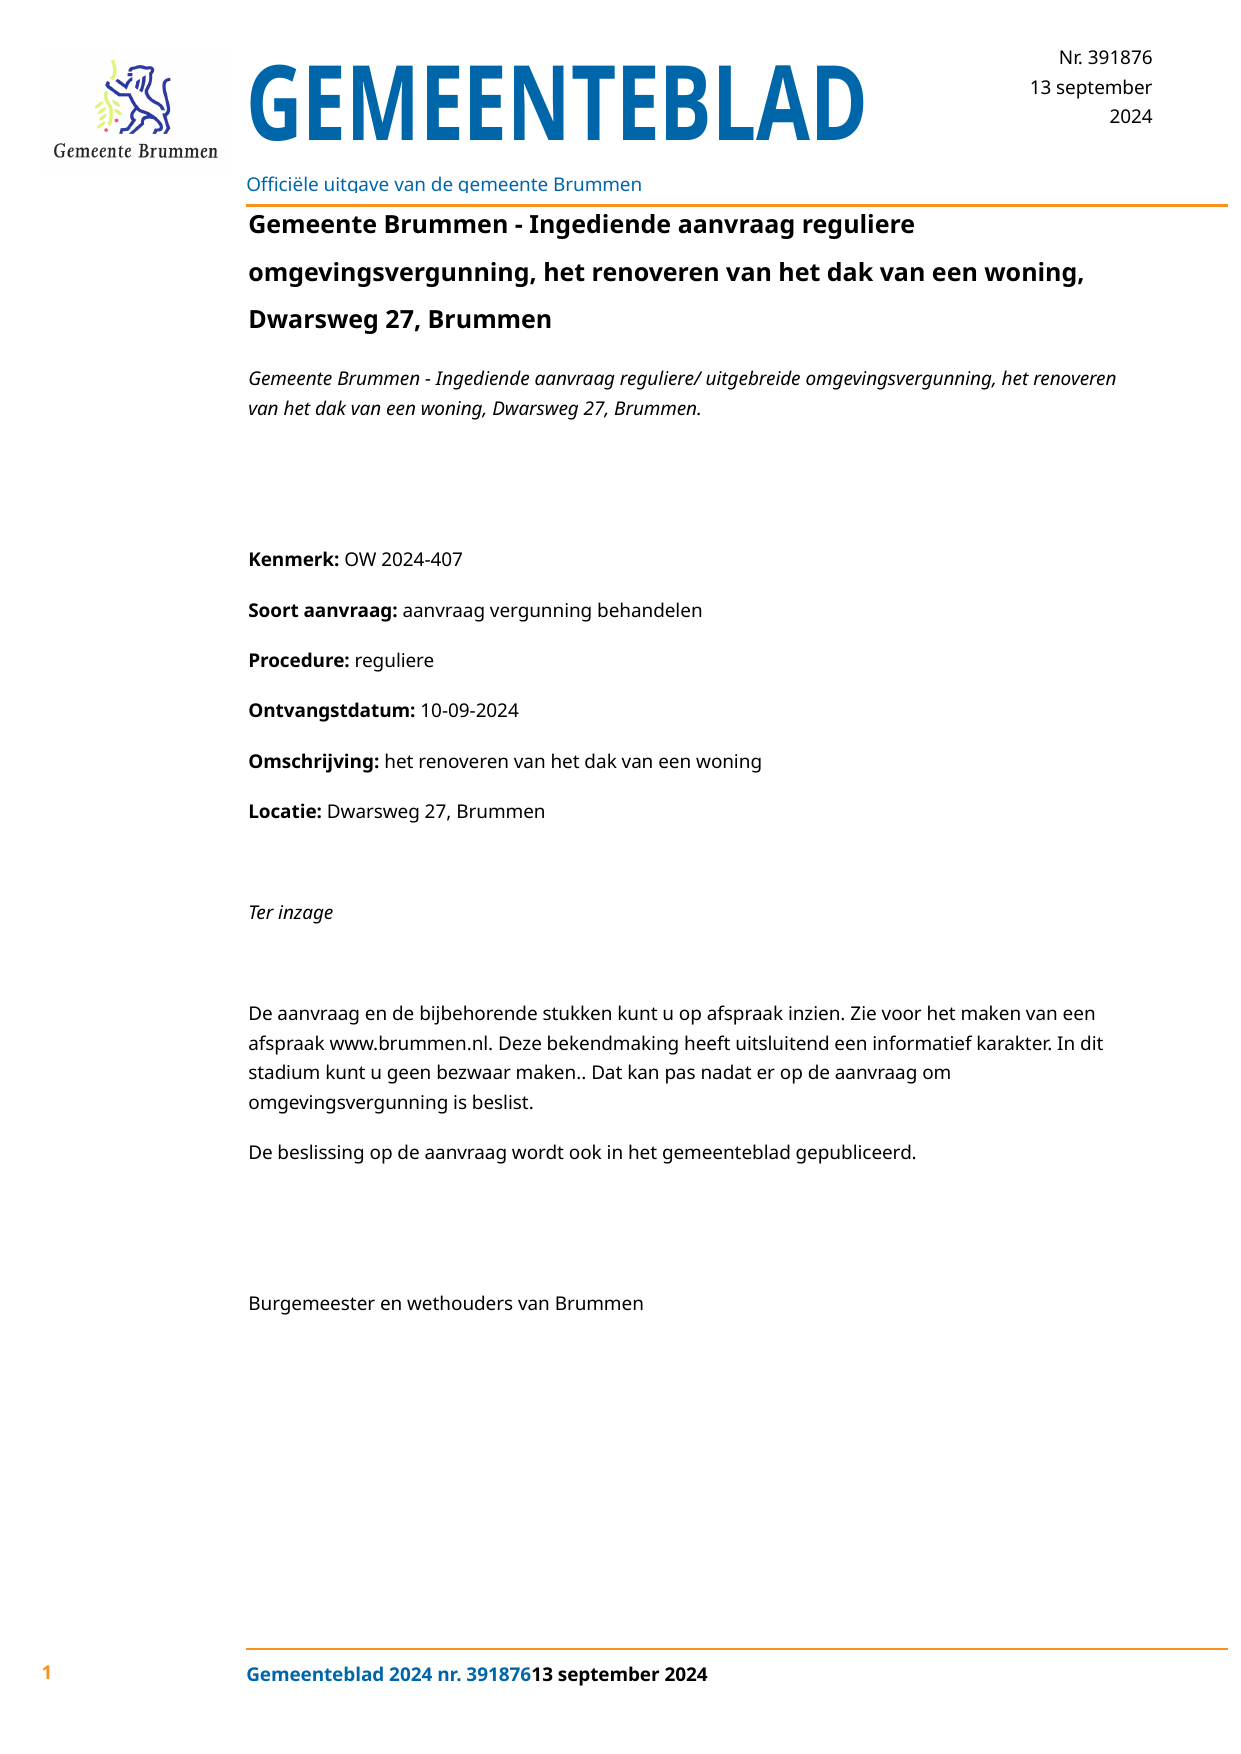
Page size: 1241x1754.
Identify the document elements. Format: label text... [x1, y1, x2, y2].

text Gemeente Brummen - Ingediende aanvraag reguliere/ uitgebreide omgevingsvergunning, het renoveren van het dak van een woning, Dwarsweg 27, Brummen. [248, 366, 1152, 421]
picture [41, 47, 231, 172]
text Locatie: Dwarsweg 27, Brummen [248, 798, 1152, 824]
text Gemeente Brummen - Ingediende aanvraag reguliere omgevingsvergunning, het renoveren van het dak van een woning, Dwarsweg 27, Brummen [248, 207, 1152, 336]
text Soort aanvraag: aanvraag vergunning behandelen [248, 597, 1152, 622]
text De aanvraag en de bijbehorende stukken kunt u op afspraak inzien. Zie voor het maken van een afspraak www.brummen.nl. Deze bekendmaking heeft uitsluitend een informatief karakter. In dit stadium kunt u geen bezwaar maken.. Dat kan pas nadat er op de aanvraag om omgevingsvergunning is beslist. [248, 1000, 1152, 1114]
text Ter inzage [248, 899, 1152, 925]
text Kenmerk: OW 2024-407 [248, 546, 1152, 572]
text Omschrijving: het renoveren van het dak van een woning [248, 748, 1152, 774]
text Ontvangstdatum: 10-09-2024 [248, 698, 1152, 723]
text Burgemeester en wethouders van Brummen [248, 1291, 1152, 1316]
text De beslissing op de aanvraag wordt ook in het gemeenteblad gepubliceerd. [248, 1139, 1152, 1165]
text Procedure: reguliere [248, 647, 1152, 673]
